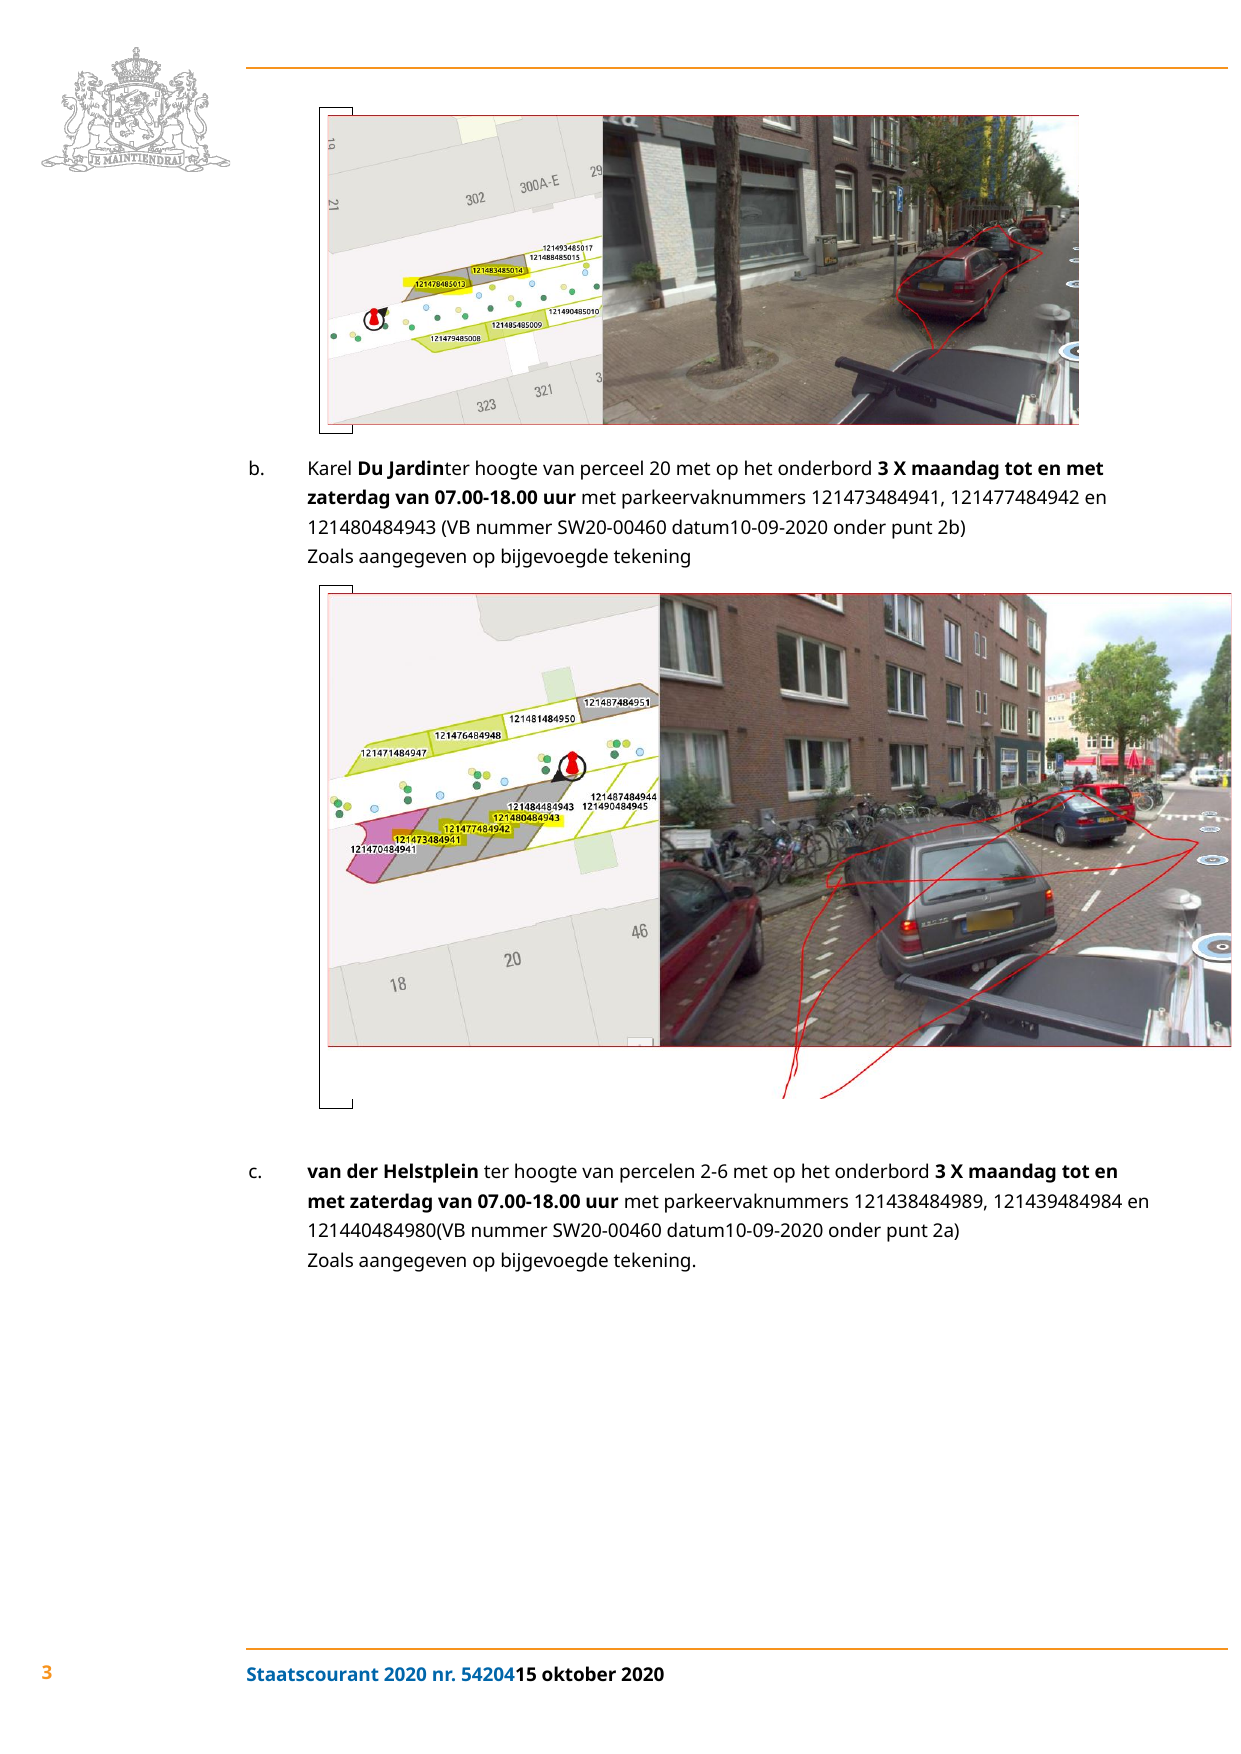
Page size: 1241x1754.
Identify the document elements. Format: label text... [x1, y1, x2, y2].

list Karel Du Jardinter hoogte van perceel 20 met op het onderbord 3 X maandag tot en met zaterdag van 07.00-18.00 uur met parkeervaknummers 121473484941, 121477484942 en 121480484943 (VB nummer SW20-00460 datum10-09-2020 onder punt 2b) [248, 455, 1152, 540]
picture [41, 47, 231, 172]
list Zoals aangegeven op bijgevoegde tekening [248, 543, 1152, 569]
list Zoals aangegeven op bijgevoegde tekening. [248, 1247, 1152, 1273]
list van der Helstplein ter hoogte van percelen 2-6 met op het onderbord 3 X maandag tot en met zaterdag van 07.00-18.00 uur met parkeervaknummers 121438484989, 121439484984 en 121440484980(VB nummer SW20-00460 datum10-09-2020 onder punt 2a) [248, 1158, 1152, 1243]
picture [327, 115, 1079, 425]
picture [327, 593, 1232, 1099]
